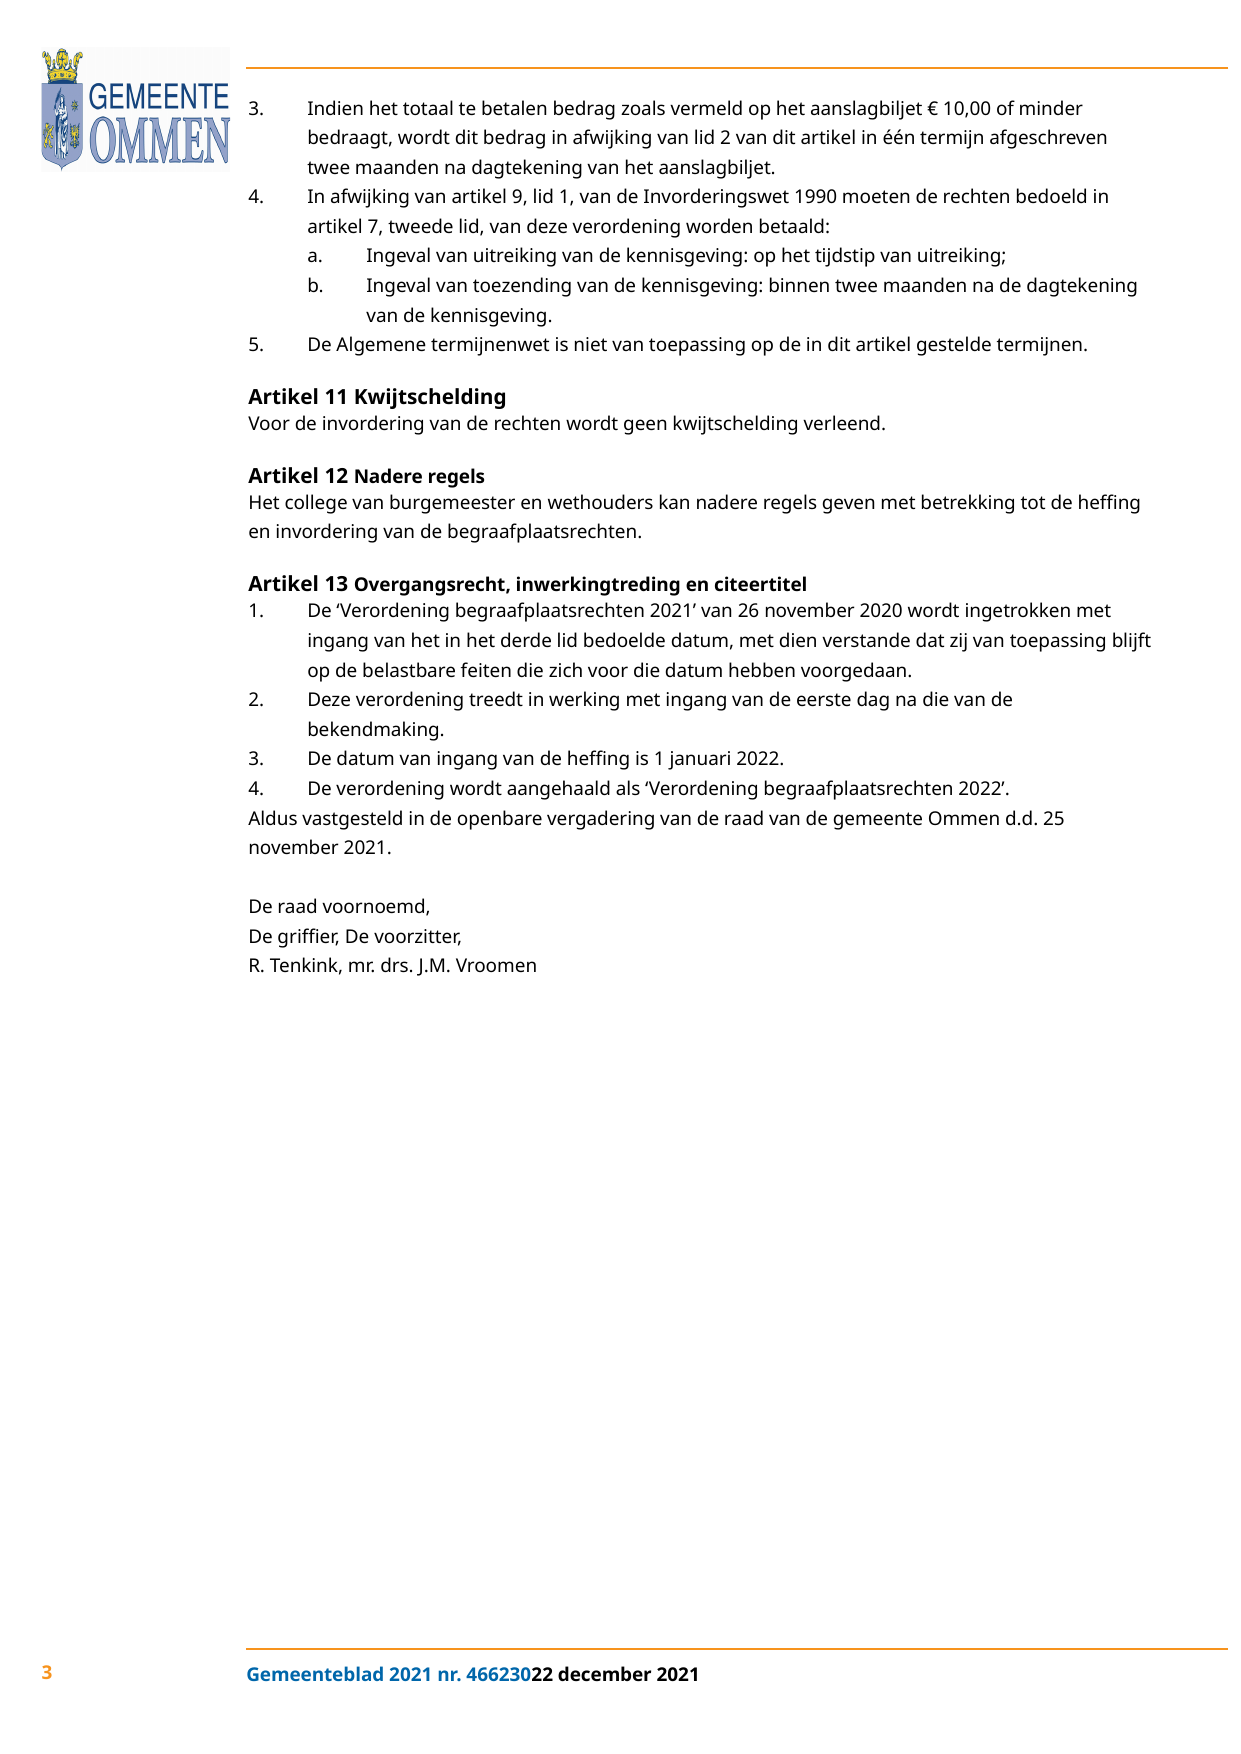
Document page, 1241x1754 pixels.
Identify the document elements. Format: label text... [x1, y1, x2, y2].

text R. Tenkink, mr. drs. J.M. Vroomen [248, 953, 1152, 978]
list De ‘Verordening begraafplaatsrechten 2021’ van 26 november 2020 wordt ingetrokken met ingang van het in het derde lid bedoelde datum, met dien verstande dat zij van toepassing blijft op de belastbare feiten die zich voor die datum hebben voorgedaan. [248, 598, 1152, 682]
list Indien het totaal te betalen bedrag zoals vermeld op het aanslagbiljet € 10,00 of minder bedraagt, wordt dit bedrag in afwijking van lid 2 van dit artikel in één termijn afgeschreven twee maanden na dagtekening van het aanslagbiljet. [248, 95, 1152, 180]
picture [41, 47, 231, 172]
list De datum van ingang van de heffing is 1 januari 2022. [248, 746, 1152, 771]
list Deze verordening treedt in werking met ingang van de eerste dag na die van de bekendmaking. [248, 686, 1152, 742]
text Aldus vastgesteld in de openbare vergadering van de raad van de gemeente Ommen d.d. 25 november 2021. [248, 805, 1152, 860]
text Artikel 11 Kwijtschelding [248, 382, 1152, 410]
list Ingeval van toezending van de kennisgeving: binnen twee maanden na de dagtekening van de kennisgeving. [307, 272, 1152, 328]
list De verordening wordt aangehaald als ‘Verordening begraafplaatsrechten 2022’. [248, 775, 1152, 801]
text De griffier, De voorzitter, [248, 923, 1152, 949]
list In afwijking van artikel 9, lid 1, van de Invorderingswet 1990 moeten de rechten bedoeld in artikel 7, tweede lid, van deze verordening worden betaald: [248, 183, 1152, 239]
text Artikel 12 Nadere regels [248, 461, 1152, 489]
text Het college van burgemeester en wethouders kan nadere regels geven met betrekking tot de heffing en invordering van de begraafplaatsrechten. [248, 489, 1152, 544]
text Voor de invordering van de rechten wordt geen kwijtschelding verleend. [248, 410, 1152, 436]
list Ingeval van uitreiking van de kennisgeving: op het tijdstip van uitreiking; [307, 243, 1152, 268]
text Artikel 13 Overgangsrecht, inwerkingtreding en citeertitel [248, 569, 1152, 598]
text De raad voornoemd, [248, 893, 1152, 919]
list De Algemene termijnenwet is niet van toepassing op de in dit artikel gestelde termijnen. [248, 331, 1152, 357]
